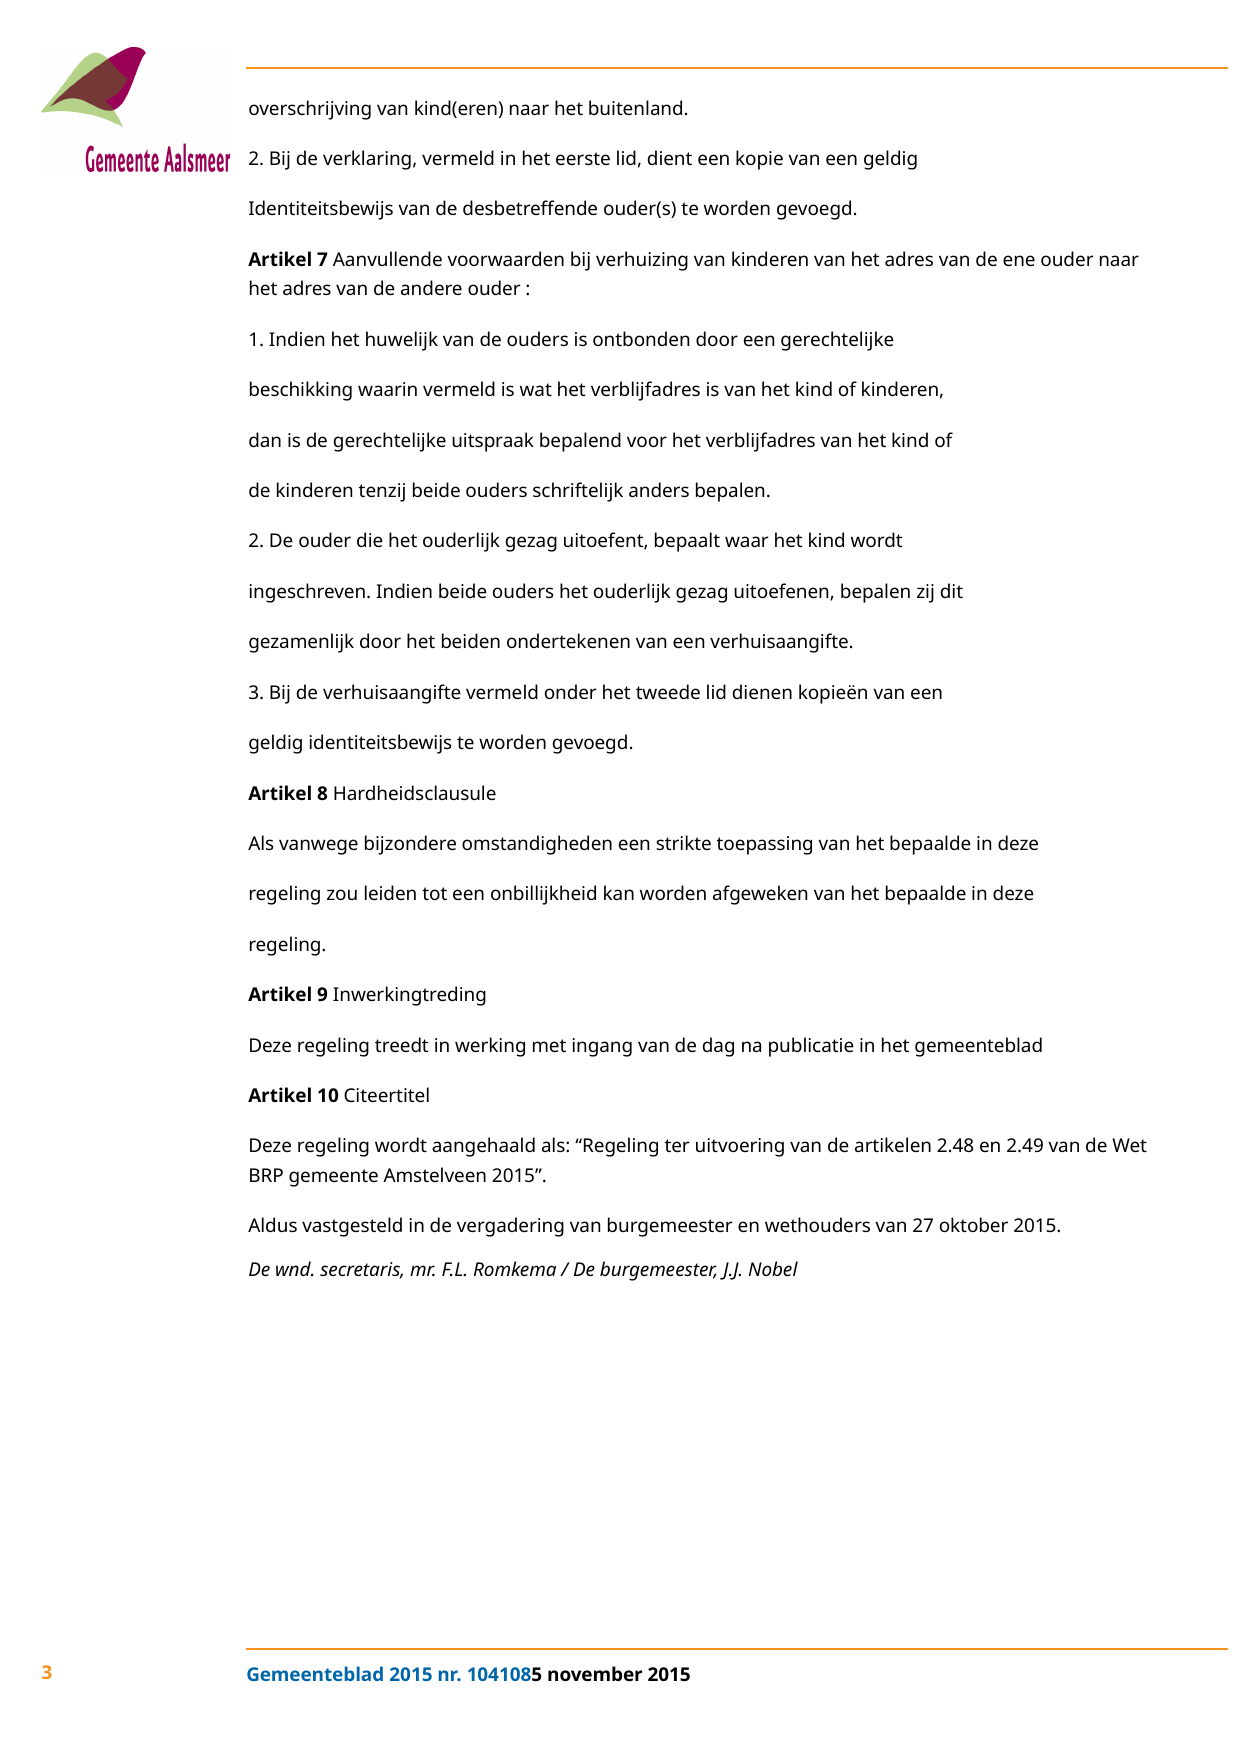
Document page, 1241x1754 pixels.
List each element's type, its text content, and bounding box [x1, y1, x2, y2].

text Artikel 8 Hardheidsclausule [248, 780, 1152, 806]
text Deze regeling treedt in werking met ingang van de dag na publicatie in het gemeenteblad [248, 1032, 1152, 1058]
text geldig identiteitsbewijs te worden gevoegd. [248, 729, 1152, 755]
text 2. Bij de verklaring, vermeld in het eerste lid, dient een kopie van een geldig [248, 145, 1152, 171]
text gezamenlijk door het beiden ondertekenen van een verhuisaangifte. [248, 628, 1152, 654]
text regeling zou leiden tot een onbillijkheid kan worden afgeweken van het bepaalde in deze [248, 881, 1152, 906]
text ingeschreven. Indien beide ouders het ouderlijk gezag uitoefenen, bepalen zij dit [248, 578, 1152, 604]
text regeling. [248, 931, 1152, 957]
text Artikel 9 Inwerkingtreding [248, 981, 1152, 1007]
text 2. De ouder die het ouderlijk gezag uitoefent, bepaalt waar het kind wordt [248, 528, 1152, 553]
text Artikel 10 Citeertitel [248, 1082, 1152, 1108]
text beschikking waarin vermeld is wat het verblijfadres is van het kind of kinderen, [248, 376, 1152, 402]
text 3. Bij de verhuisaangifte vermeld onder het tweede lid dienen kopieën van een [248, 679, 1152, 705]
text Artikel 7 Aanvullende voorwaarden bij verhuizing van kinderen van het adres van de ene ouder naar het adres van de andere ouder : [248, 246, 1152, 301]
text dan is de gerechtelijke uitspraak bepalend voor het verblijfadres van het kind of [248, 427, 1152, 453]
text 1. Indien het huwelijk van de ouders is ontbonden door een gerechtelijke [248, 326, 1152, 352]
text overschrijving van kind(eren) naar het buitenland. [248, 95, 1152, 121]
text Aldus vastgesteld in de vergadering van burgemeester en wethouders van 27 oktober 2015. [248, 1213, 1152, 1238]
picture [41, 47, 231, 172]
text Als vanwege bijzondere omstandigheden een strikte toepassing van het bepaalde in deze [248, 830, 1152, 856]
text Deze regeling wordt aangehaald als: “Regeling ter uitvoering van de artikelen 2.48 en 2.49 van de Wet BRP gemeente Amstelveen 2015”. [248, 1133, 1152, 1188]
text Identiteitsbewijs van de desbetreffende ouder(s) te worden gevoegd. [248, 196, 1152, 221]
text de kinderen tenzij beide ouders schriftelijk anders bepalen. [248, 477, 1152, 503]
text De wnd. secretaris, mr. F.L. Romkema / De burgemeester, J.J. Nobel [248, 1256, 1152, 1282]
